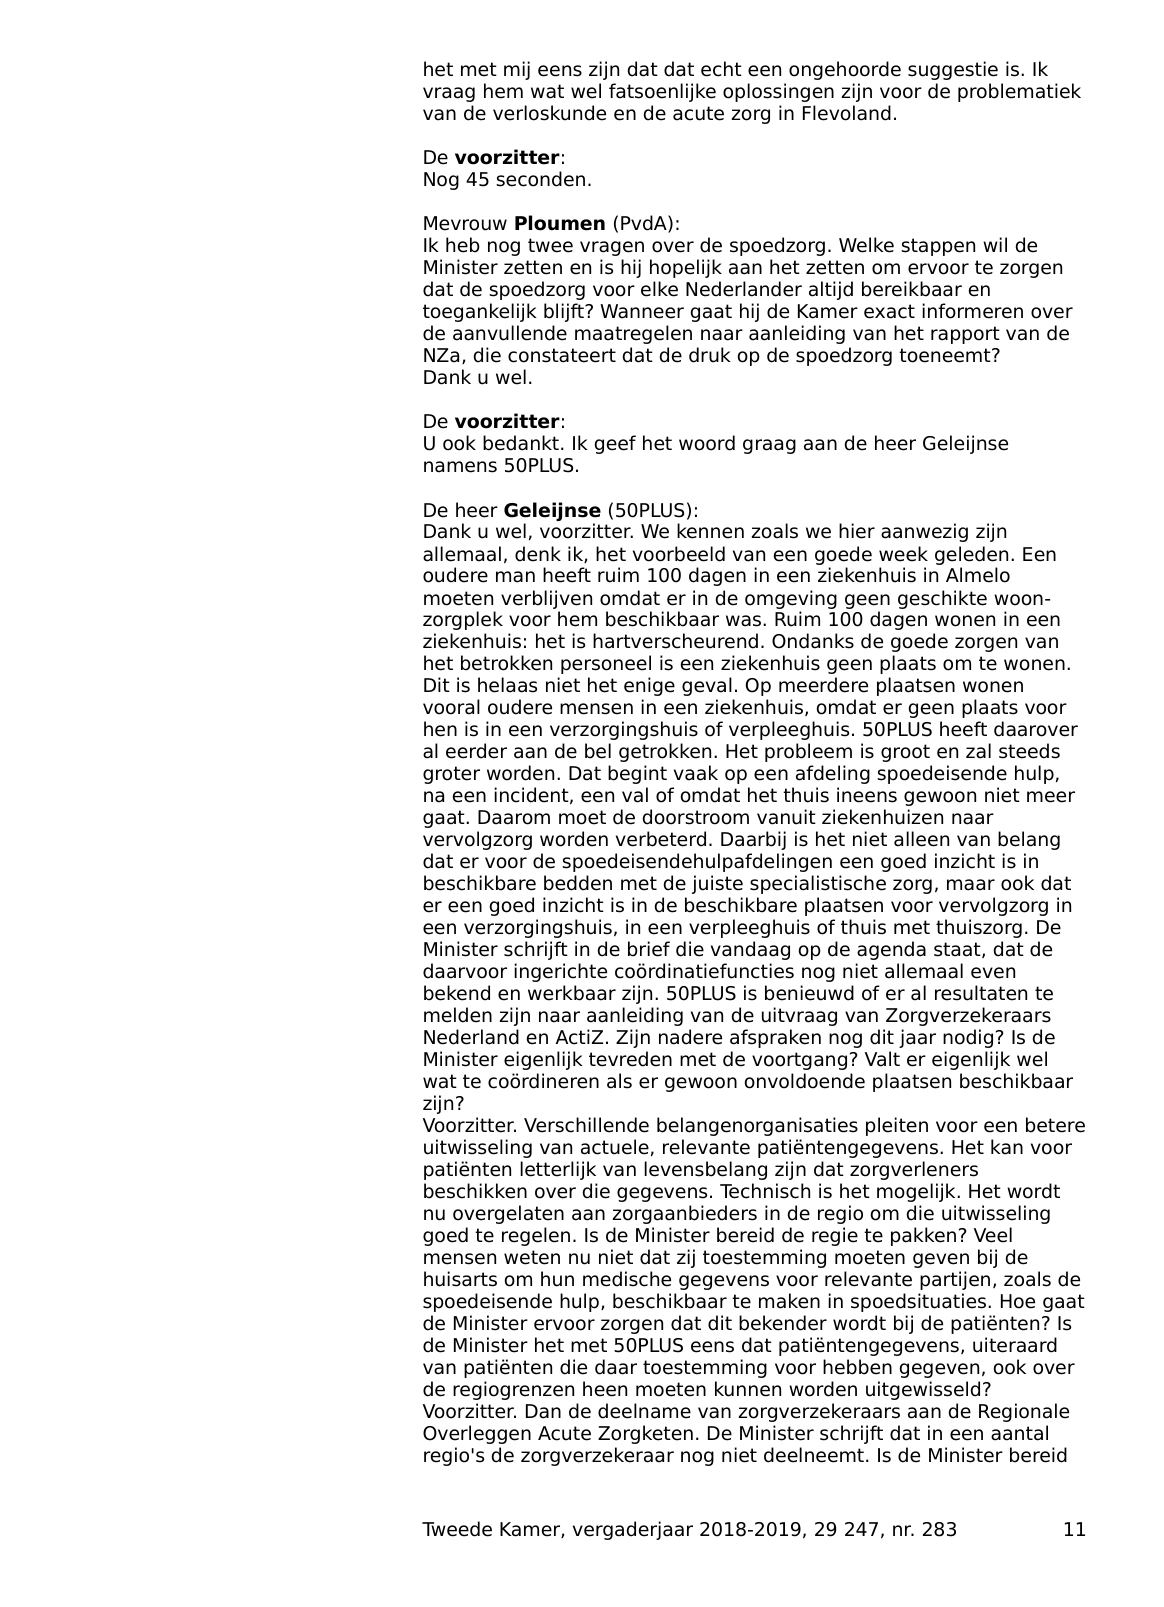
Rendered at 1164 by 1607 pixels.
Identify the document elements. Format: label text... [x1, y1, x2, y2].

text het met mij eens zijn dat dat echt een ongehoorde suggestie is. Ik vraag hem wat wel fatsoenlijke oplossingen zijn voor de problematiek van de verloskunde en de acute zorg in Flevoland. [422, 59, 1087, 125]
text De voorzitter: [422, 147, 1087, 169]
text Voorzitter. Verschillende belangenorganisaties pleiten voor een betere uitwisseling van actuele, relevante patiëntengegevens. Het kan voor patiënten letterlijk van levensbelang zijn dat zorgverleners beschikken over die gegevens. Technisch is het mogelijk. Het wordt nu overgelaten aan zorgaanbieders in de regio om die uitwisseling goed te regelen. Is de Minister bereid de regie te pakken? Veel mensen weten nu niet dat zij toestemming moeten geven bij de huisarts om hun medische gegevens voor relevante partijen, zoals de spoedeisende hulp, beschikbaar te maken in spoedsituaties. Hoe gaat de Minister ervoor zorgen dat dit bekender wordt bij de patiënten? Is de Minister het met 50PLUS eens dat patiëntengegevens, uiteraard van patiënten die daar toestemming voor hebben gegeven, ook over de regiogrenzen heen moeten kunnen worden uitgewisseld? [422, 1115, 1087, 1401]
text Dank u wel. [422, 367, 1087, 389]
text De heer Geleijnse (50PLUS): [422, 499, 1087, 521]
text Ik heb nog twee vragen over de spoedzorg. Welke stappen wil de Minister zetten en is hij hopelijk aan het zetten om ervoor te zorgen dat de spoedzorg voor elke Nederlander altijd bereikbaar en toegankelijk blijft? Wanneer gaat hij de Kamer exact informeren over de aanvullende maatregelen naar aanleiding van het rapport van de NZa, die constateert dat de druk op de spoedzorg toeneemt? [422, 235, 1087, 367]
text De voorzitter: [422, 411, 1087, 433]
text U ook bedankt. Ik geef het woord graag aan de heer Geleijnse namens 50PLUS. [422, 433, 1087, 477]
text Nog 45 seconden. [422, 169, 1087, 191]
text Dank u wel, voorzitter. We kennen zoals we hier aanwezig zijn allemaal, denk ik, het voorbeeld van een goede week geleden. Een oudere man heeft ruim 100 dagen in een ziekenhuis in Almelo moeten verblijven omdat er in de omgeving geen geschikte woon-zorgplek voor hem beschikbaar was. Ruim 100 dagen wonen in een ziekenhuis: het is hartverscheurend. Ondanks de goede zorgen van het betrokken personeel is een ziekenhuis geen plaats om te wonen. Dit is helaas niet het enige geval. Op meerdere plaatsen wonen vooral oudere mensen in een ziekenhuis, omdat er geen plaats voor hen is in een verzorgingshuis of verpleeghuis. 50PLUS heeft daarover al eerder aan de bel getrokken. Het probleem is groot en zal steeds groter worden. Dat begint vaak op een afdeling spoedeisende hulp, na een incident, een val of omdat het thuis ineens gewoon niet meer gaat. Daarom moet de doorstroom vanuit ziekenhuizen naar vervolgzorg worden verbeterd. Daarbij is het niet alleen van belang dat er voor de spoedeisendehulpafdelingen een goed inzicht is in beschikbare bedden met de juiste specialistische zorg, maar ook dat er een goed inzicht is in de beschikbare plaatsen voor vervolgzorg in een verzorgingshuis, in een verpleeghuis of thuis met thuiszorg. De Minister schrijft in de brief die vandaag op de agenda staat, dat de daarvoor ingerichte coördinatiefuncties nog niet allemaal even bekend en werkbaar zijn. 50PLUS is benieuwd of er al resultaten te melden zijn naar aanleiding van de uitvraag van Zorgverzekeraars Nederland en ActiZ. Zijn nadere afspraken nog dit jaar nodig? Is de Minister eigenlijk tevreden met de voortgang? Valt er eigenlijk wel wat te coördineren als er gewoon onvoldoende plaatsen beschikbaar zijn? [422, 521, 1087, 1115]
text Mevrouw Ploumen (PvdA): [422, 213, 1087, 235]
text Voorzitter. Dan de deelname van zorgverzekeraars aan de Regionale Overleggen Acute Zorgketen. De Minister schrijft dat in een aantal regio's de zorgverzekeraar nog niet deelneemt. Is de Minister bereid [422, 1401, 1087, 1467]
